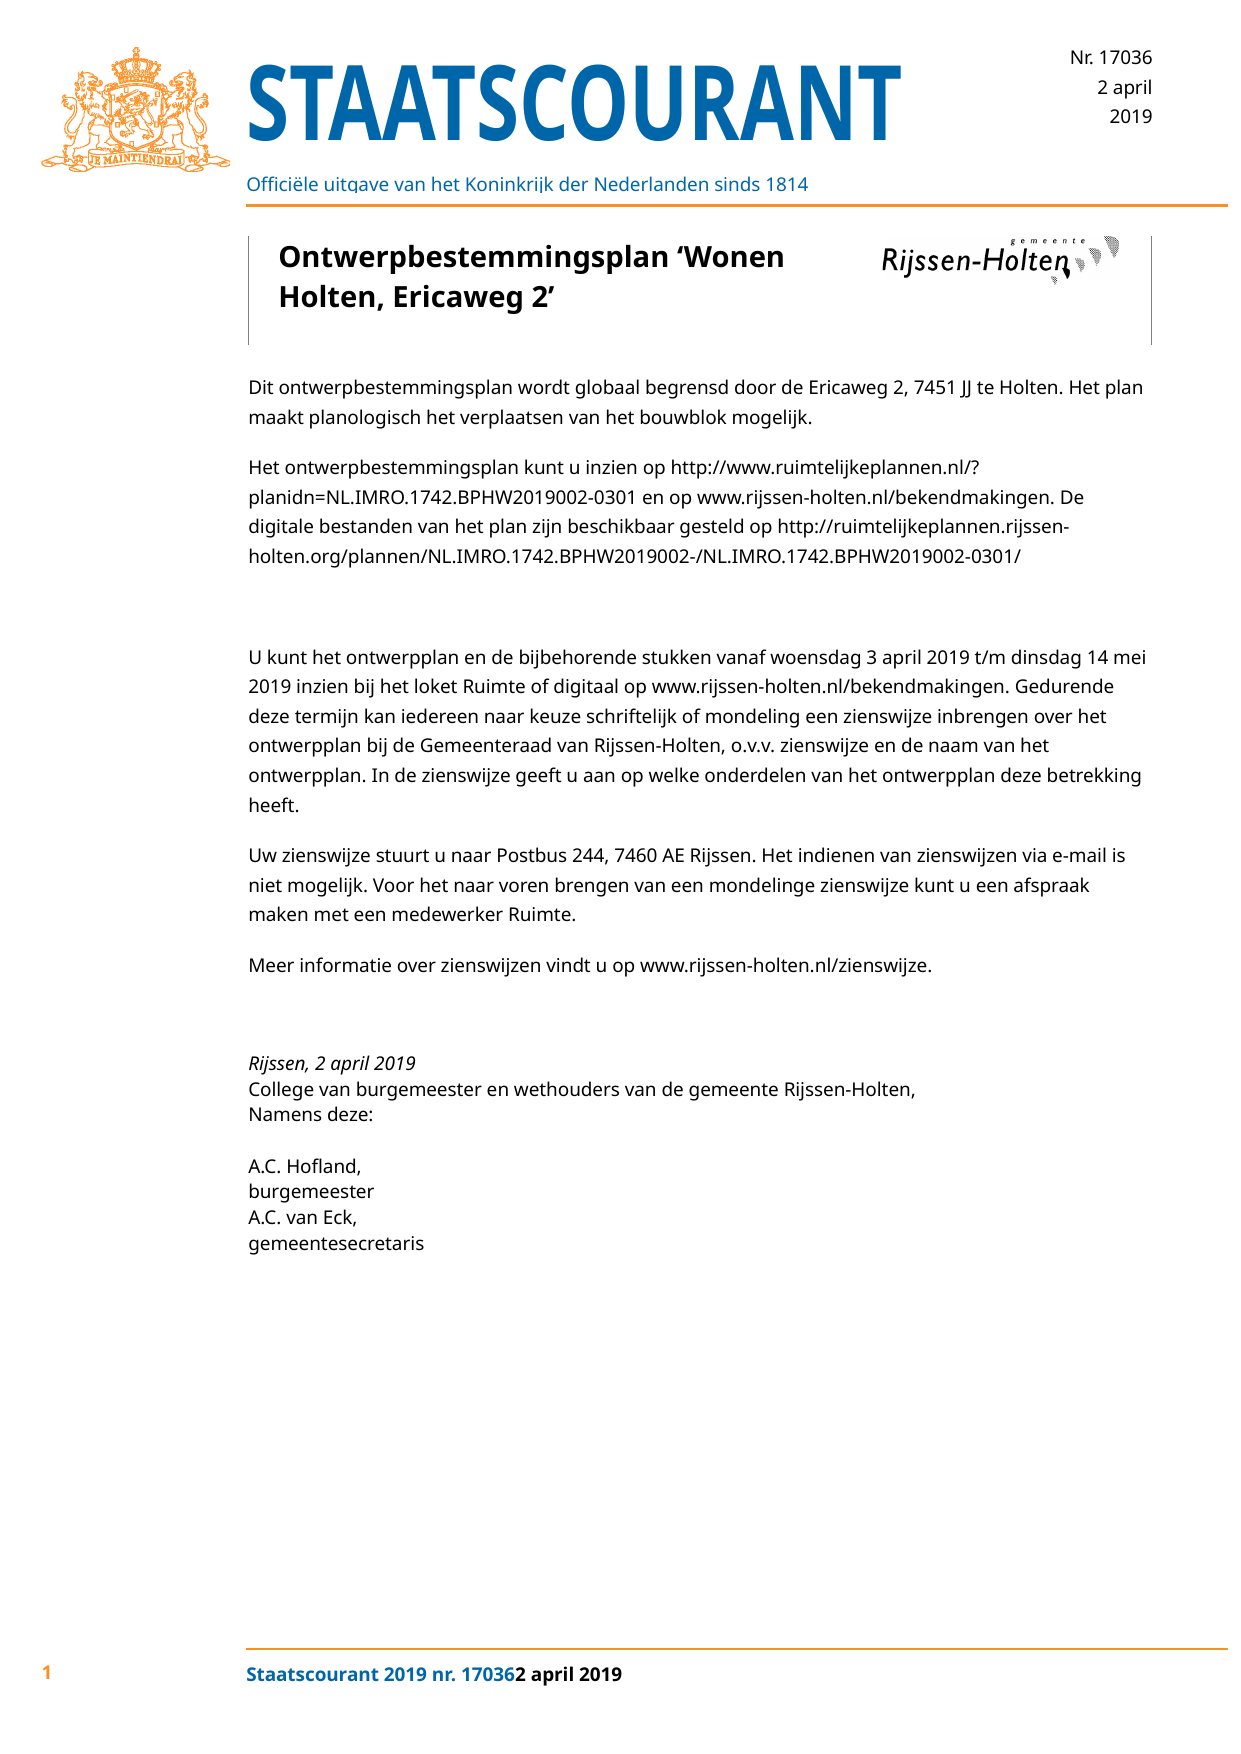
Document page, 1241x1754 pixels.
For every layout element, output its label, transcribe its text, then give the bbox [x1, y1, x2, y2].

text Meer informatie over zienswijzen vindt u op www.rijssen-holten.nl/zienswijze. [248, 952, 1152, 977]
text College van burgemeester en wethouders van de gemeente Rijssen-Holten, [248, 1076, 1152, 1101]
text Dit ontwerpbestemmingsplan wordt globaal begrensd door de Ericaweg 2, 7451 JJ te Holten. Het plan maakt planologisch het verplaatsen van het bouwblok mogelijk. [248, 374, 1152, 429]
table_header Ontwerpbestemmingsplan ‘Wonen Holten, Ericaweg 2’ [249, 236, 850, 345]
text A.C. van Eck, [248, 1204, 1152, 1230]
picture [882, 236, 1119, 285]
text Namens deze: [248, 1101, 1152, 1127]
text A.C. Hofland, [248, 1153, 1152, 1179]
text burgemeester [248, 1179, 1152, 1204]
picture [41, 47, 231, 172]
text gemeentesecretaris [248, 1230, 1152, 1256]
text Uw zienswijze stuurt u naar Postbus 244, 7460 AE Rijssen. Het indienen van zienswijzen via e-mail is niet mogelijk. Voor het naar voren brengen van een mondelinge zienswijze kunt u een afspraak maken met een medewerker Ruimte. [248, 842, 1152, 927]
text Rijssen, 2 april 2019 [248, 1050, 1152, 1076]
text U kunt het ontwerpplan en de bijbehorende stukken vanaf woensdag 3 april 2019 t/m dinsdag 14 mei 2019 inzien bij het loket Ruimte of digitaal op www.rijssen-holten.nl/bekendmakingen. Gedurende deze termijn kan iedereen naar keuze schriftelijk of mondeling een zienswijze inbrengen over het ontwerpplan bij de Gemeenteraad van Rijssen-Holten, o.v.v. zienswijze en de naam van het ontwerpplan. In de zienswijze geeft u aan op welke onderdelen van het ontwerpplan deze betrekking heeft. [248, 644, 1152, 817]
text Het ontwerpbestemmingsplan kunt u inzien op http://www.ruimtelijkeplannen.nl/?planidn=NL.IMRO.1742.BPHW2019002-0301 en op www.rijssen-holten.nl/bekendmakingen. De digitale bestanden van het plan zijn beschikbaar gesteld op http://ruimtelijkeplannen.rijssen-holten.org/plannen/NL.IMRO.1742.BPHW2019002-/NL.IMRO.1742.BPHW2019002-0301/ [248, 454, 1152, 569]
table_header [850, 236, 1151, 345]
